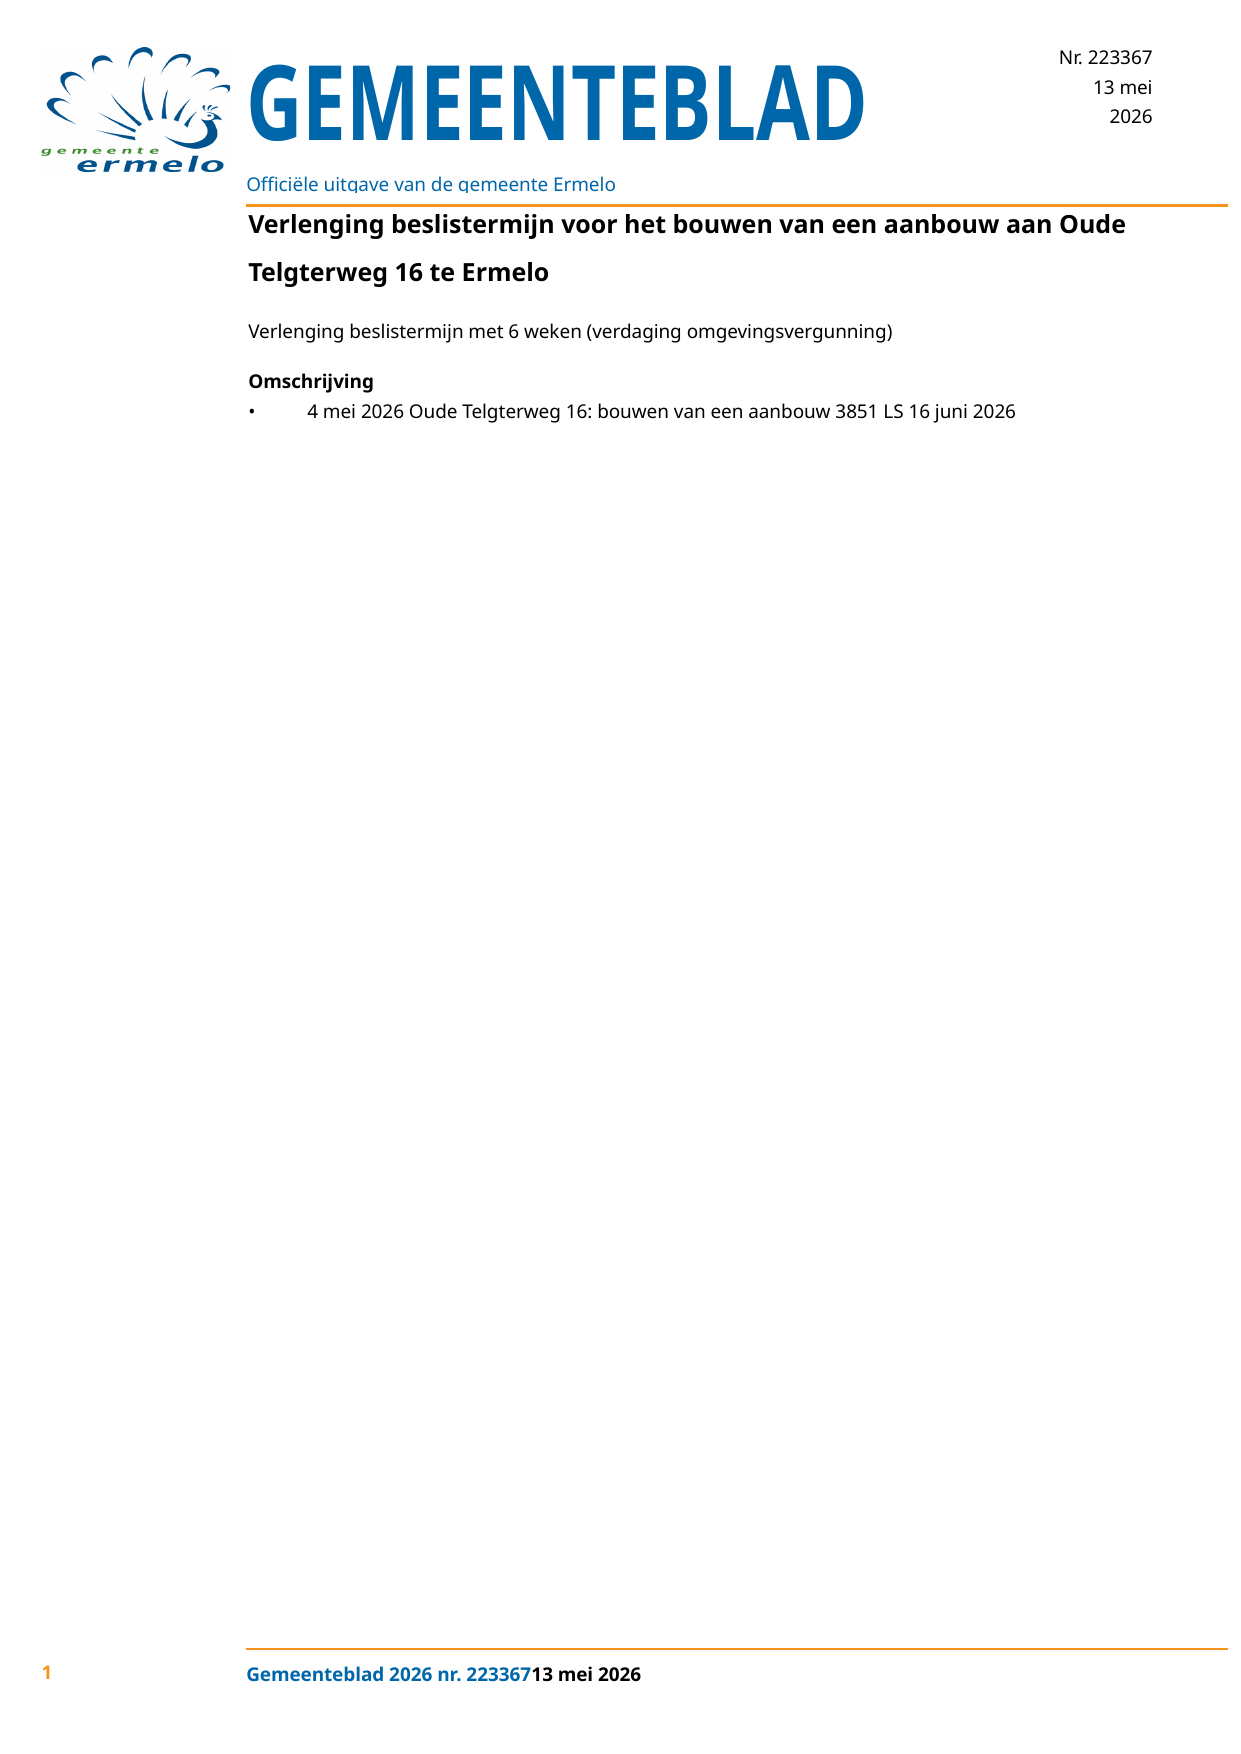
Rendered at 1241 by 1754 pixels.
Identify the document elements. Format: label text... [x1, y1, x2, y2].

text Verlenging beslistermijn met 6 weken (verdaging omgevingsvergunning) [248, 318, 1152, 344]
text Verlenging beslistermijn voor het bouwen van een aanbouw aan Oude Telgterweg 16 te Ermelo [248, 207, 1152, 288]
picture [41, 47, 231, 172]
text Omschrijving [248, 368, 1152, 394]
list 4 mei 2026 Oude Telgterweg 16: bouwen van een aanbouw 3851 LS 16 juni 2026 [248, 398, 1152, 424]
